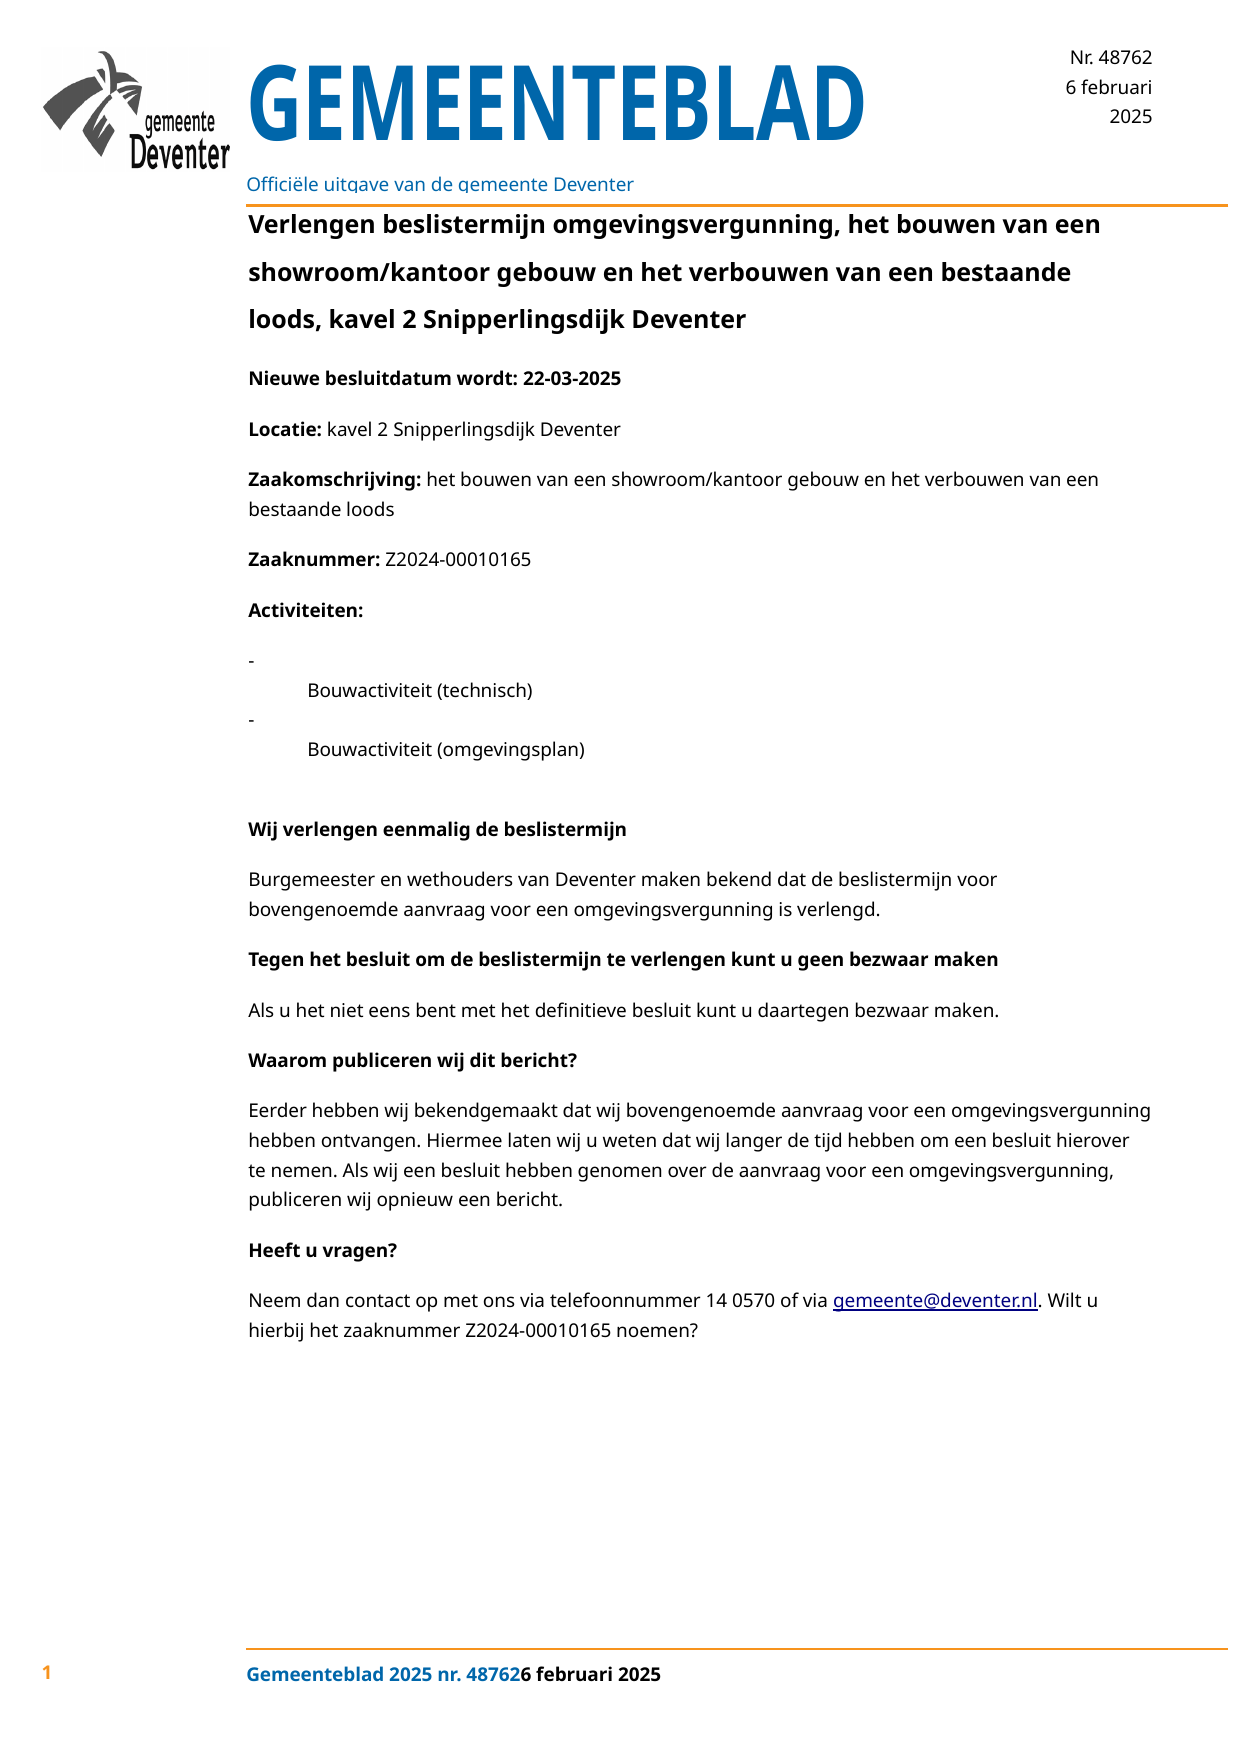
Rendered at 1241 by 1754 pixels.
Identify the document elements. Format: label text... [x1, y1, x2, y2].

text Locatie: kavel 2 Snipperlingsdijk Deventer [248, 416, 1152, 442]
text Zaaknummer: Z2024-00010165 [248, 546, 1152, 572]
text Als u het niet eens bent met het definitieve besluit kunt u daartegen bezwaar maken. [248, 997, 1152, 1022]
picture [41, 47, 231, 172]
text Verlengen beslistermijn omgevingsvergunning, het bouwen van een showroom/kantoor gebouw en het verbouwen van een bestaande loods, kavel 2 Snipperlingsdijk Deventer [248, 207, 1152, 336]
text Zaakomschrijving: het bouwen van een showroom/kantoor gebouw en het verbouwen van een bestaande loods [248, 466, 1152, 522]
list Bouwactiviteit (omgevingsplan) [248, 736, 1152, 762]
text Burgemeester en wethouders van Deventer maken bekend dat de beslistermijn voor bovengenoemde aanvraag voor een omgevingsvergunning is verlengd. [248, 866, 1152, 922]
text Neem dan contact op met ons via telefoonnummer 14 0570 of via gemeente@deventer.nl. Wilt u hierbij het zaaknummer Z2024-00010165 noemen? [248, 1287, 1152, 1342]
text Wij verlengen eenmalig de beslistermijn [248, 816, 1152, 842]
text Waarom publiceren wij dit bericht? [248, 1047, 1152, 1073]
text Activiteiten: [248, 597, 1152, 622]
text Nieuwe besluitdatum wordt: 22-03-2025 [248, 366, 1152, 391]
list Bouwactiviteit (technisch) [248, 677, 1152, 702]
text Eerder hebben wij bekendgemaakt dat wij bovengenoemde aanvraag voor een omgevingsvergunning hebben ontvangen. Hiermee laten wij u weten dat wij langer de tijd hebben om een besluit hierover te nemen. Als wij een besluit hebben genomen over de aanvraag voor een omgevingsvergunning, publiceren wij opnieuw een bericht. [248, 1098, 1152, 1212]
text Tegen het besluit om de beslistermijn te verlengen kunt u geen bezwaar maken [248, 946, 1152, 972]
text Heeft u vragen? [248, 1237, 1152, 1262]
